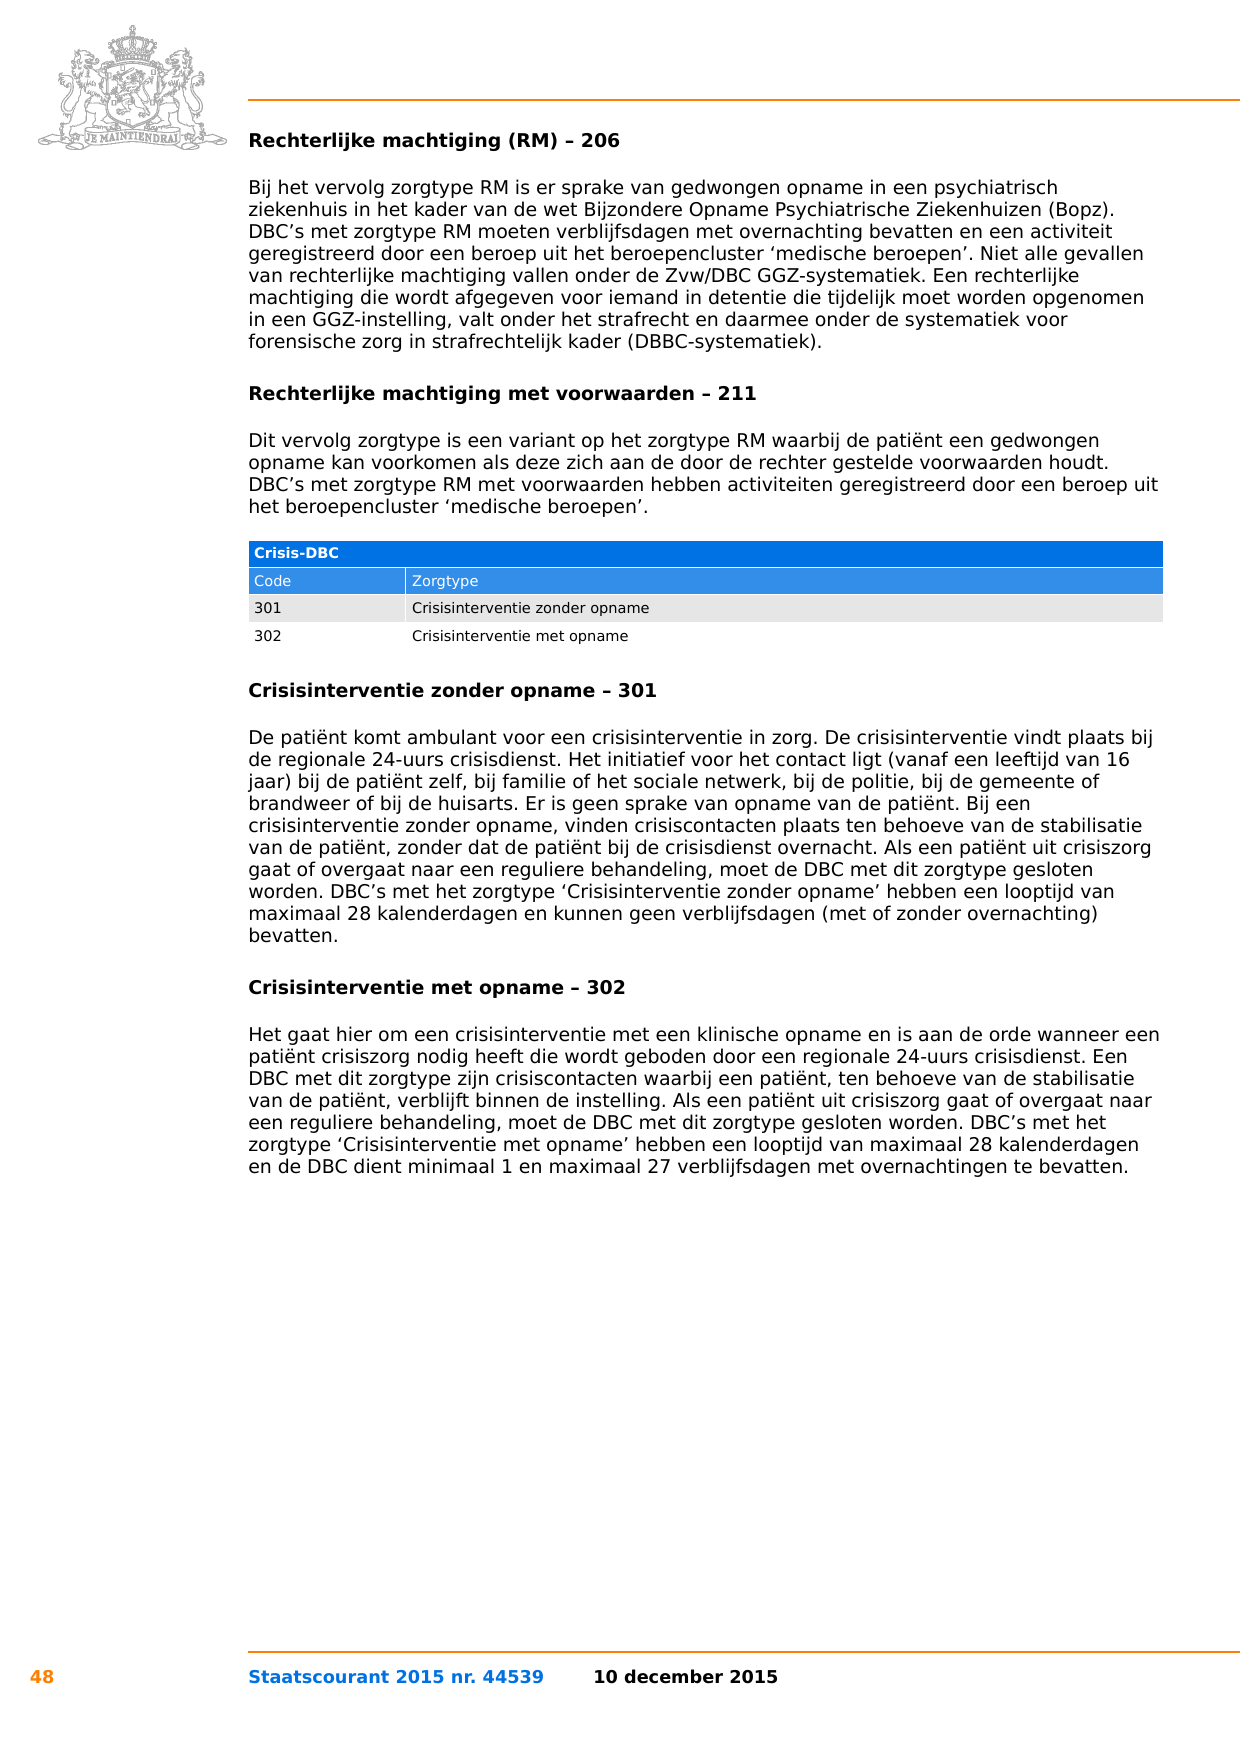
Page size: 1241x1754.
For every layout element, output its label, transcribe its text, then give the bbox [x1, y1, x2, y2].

table_header Crisis-DBC [249, 541, 1163, 567]
subtitle Rechterlijke machtiging (RM) – 206 [248, 130, 1163, 152]
text De patiënt komt ambulant voor een crisisinterventie in zorg. De crisisinterventie vindt plaats bij de regionale 24-uurs crisisdienst. Het initiatief voor het contact ligt (vanaf een leeftijd van 16 jaar) bij de patiënt zelf, bij familie of het sociale netwerk, bij de politie, bij de gemeente of brandweer of bij de huisarts. Er is geen sprake van opname van de patiënt. Bij een crisisinterventie zonder opname, vinden crisiscontacten plaats ten behoeve van de stabilisatie van de patiënt, zonder dat de patiënt bij de crisisdienst overnacht. Als een patiënt uit crisiszorg gaat of overgaat naar een reguliere behandeling, moet de DBC met dit zorgtype gesloten worden. DBC’s met het zorgtype ‘Crisisinterventie zonder opname’ hebben een looptijd van maximaal 28 kalenderdagen en kunnen geen verblijfsdagen (met of zonder overnachting) bevatten. [248, 727, 1163, 947]
table_cell Crisisinterventie met opname [406, 623, 1163, 649]
subtitle Crisisinterventie zonder opname – 301 [248, 680, 1163, 702]
text Het gaat hier om een crisisinterventie met een klinische opname en is aan de orde wanneer een patiënt crisiszorg nodig heeft die wordt geboden door een regionale 24-uurs crisisdienst. Een DBC met dit zorgtype zijn crisiscontacten waarbij een patiënt, ten behoeve van de stabilisatie van de patiënt, verblijft binnen de instelling. Als een patiënt uit crisiszorg gaat of overgaat naar een reguliere behandeling, moet de DBC met dit zorgtype gesloten worden. DBC’s met het zorgtype ‘Crisisinterventie met opname’ hebben een looptijd van maximaal 28 kalenderdagen en de DBC dient minimaal 1 en maximaal 27 verblijfsdagen met overnachtingen te bevatten. [248, 1024, 1163, 1178]
text Dit vervolg zorgtype is een variant op het zorgtype RM waarbij de patiënt een gedwongen opname kan voorkomen als deze zich aan de door de rechter gestelde voorwaarden houdt. DBC’s met zorgtype RM met voorwaarden hebben activiteiten geregistreerd door een beroep uit het beroepencluster ‘medische beroepen’. [248, 430, 1163, 518]
picture [38, 25, 227, 150]
text Bij het vervolg zorgtype RM is er sprake van gedwongen opname in een psychiatrisch ziekenhuis in het kader van de wet Bijzondere Opname Psychiatrische Ziekenhuizen (Bopz). DBC’s met zorgtype RM moeten verblijfsdagen met overnachting bevatten en een activiteit geregistreerd door een beroep uit het beroepencluster ‘medische beroepen’. Niet alle gevallen van rechterlijke machtiging vallen onder de Zvw/DBC GGZ-systematiek. Een rechterlijke machtiging die wordt afgegeven voor iemand in detentie die tijdelijk moet worden opgenomen in een GGZ-instelling, valt onder het strafrecht en daarmee onder de systematiek voor forensische zorg in strafrechtelijk kader (DBBC-systematiek). [248, 177, 1163, 353]
table_cell Crisisinterventie zonder opname [406, 595, 1163, 622]
table_cell 301 [249, 595, 405, 622]
table_cell Code [249, 568, 405, 594]
subtitle Rechterlijke machtiging met voorwaarden – 211 [248, 383, 1163, 405]
table_cell Zorgtype [406, 568, 1163, 594]
subtitle Crisisinterventie met opname – 302 [248, 977, 1163, 999]
table_cell 302 [249, 623, 405, 649]
